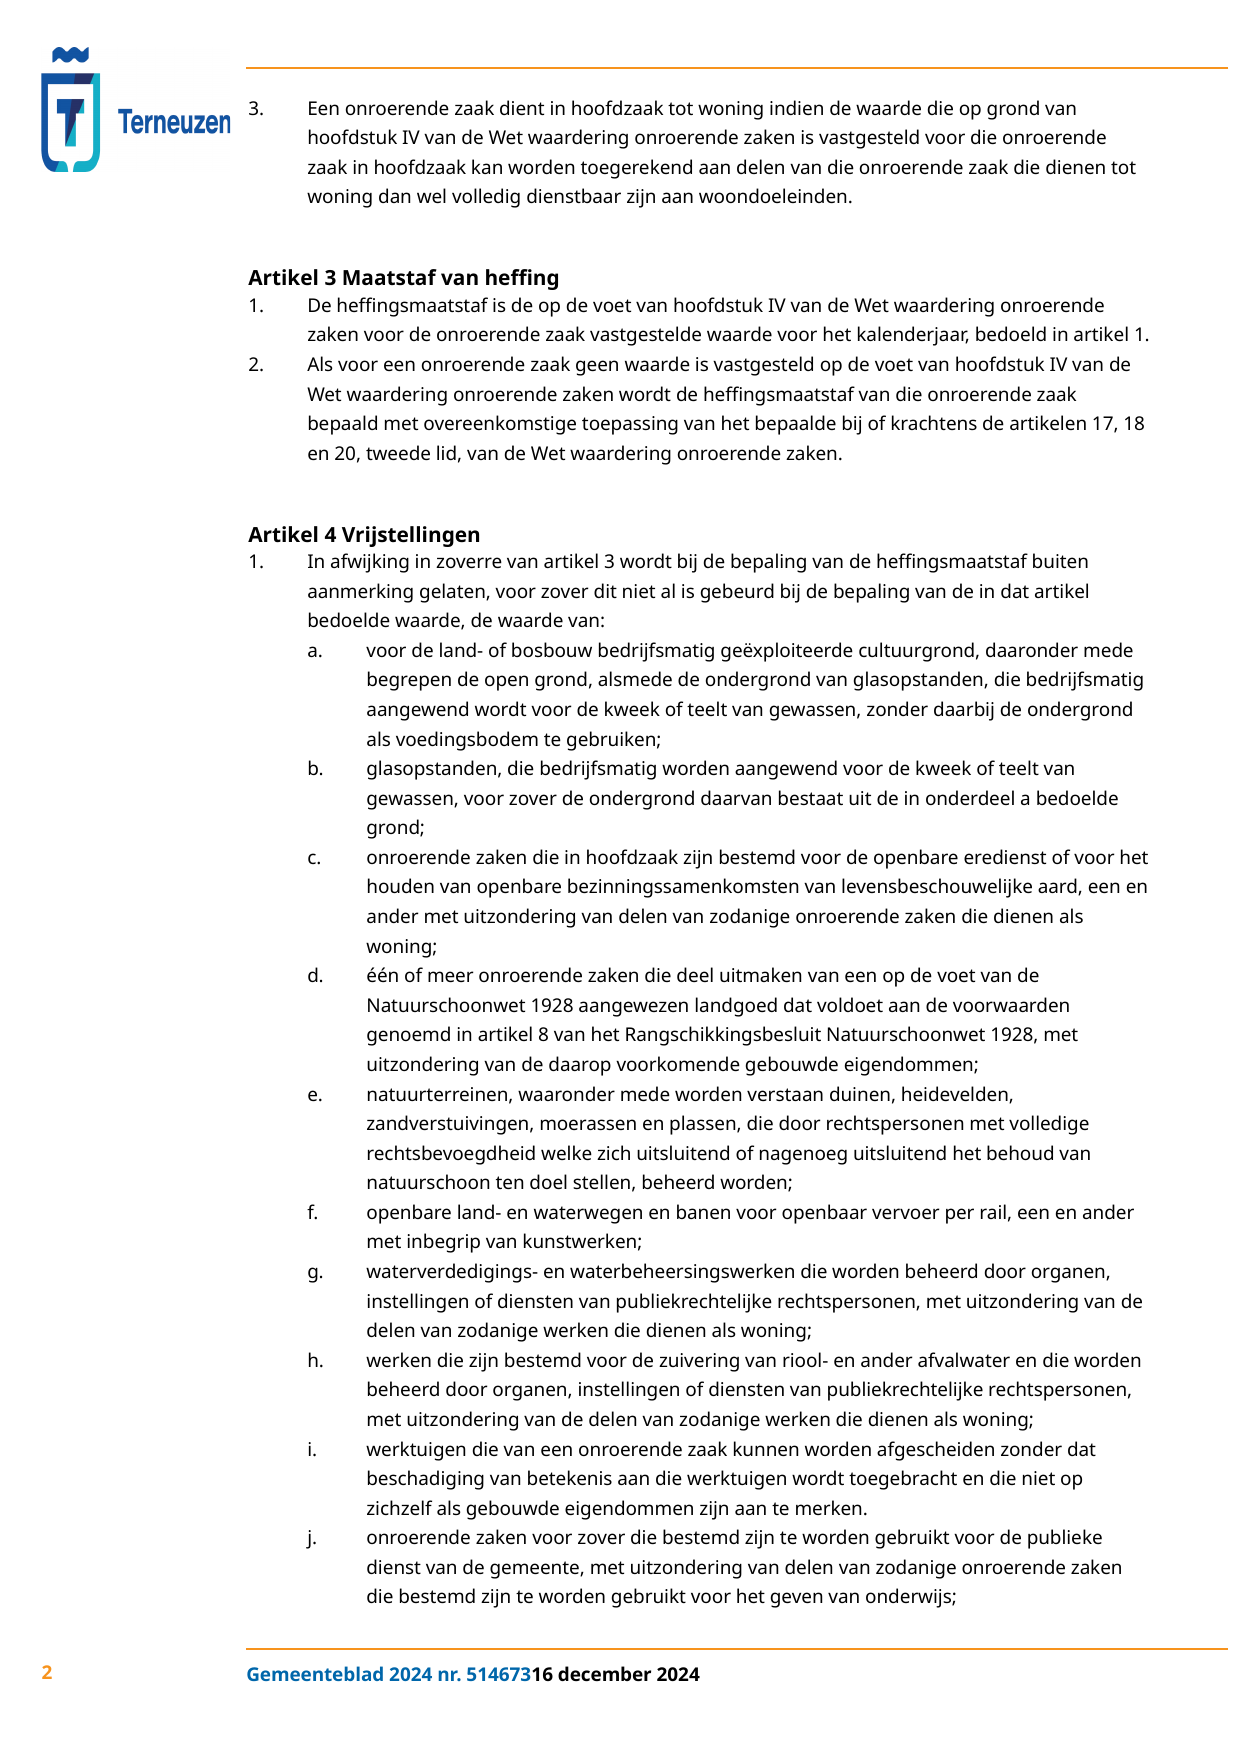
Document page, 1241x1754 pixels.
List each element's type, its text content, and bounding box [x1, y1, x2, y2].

picture [41, 47, 231, 172]
list De heffingsmaatstaf is de op de voet van hoofdstuk IV van de Wet waardering onroerende zaken voor de onroerende zaak vastgestelde waarde voor het kalenderjaar, bedoeld in artikel 1. [248, 292, 1152, 347]
list glasopstanden, die bedrijfsmatig worden aangewend voor de kweek of teelt van gewassen, voor zover de ondergrond daarvan bestaat uit de in onderdeel a bedoelde grond; [307, 755, 1152, 840]
text Artikel 3 Maatstaf van heffing [248, 263, 1152, 292]
list waterverdedigings- en waterbeheersingswerken die worden beheerd door organen, instellingen of diensten van publiekrechtelijke rechtspersonen, met uitzondering van de delen van zodanige werken die dienen als woning; [307, 1258, 1152, 1343]
list werktuigen die van een onroerende zaak kunnen worden afgescheiden zonder dat beschadiging van betekenis aan die werktuigen wordt toegebracht en die niet op zichzelf als gebouwde eigendommen zijn aan te merken. [307, 1436, 1152, 1521]
text Artikel 4 Vrijstellingen [248, 520, 1152, 548]
list openbare land- en waterwegen en banen voor openbaar vervoer per rail, een en ander met inbegrip van kunstwerken; [307, 1199, 1152, 1254]
list één of meer onroerende zaken die deel uitmaken van een op de voet van de Natuurschoonwet 1928 aangewezen landgoed dat voldoet aan de voorwaarden genoemd in artikel 8 van het Rangschikkingsbesluit Natuurschoonwet 1928, met uitzondering van de daarop voorkomende gebouwde eigendommen; [307, 962, 1152, 1077]
list Een onroerende zaak dient in hoofdzaak tot woning indien de waarde die op grond van hoofdstuk IV van de Wet waardering onroerende zaken is vastgesteld voor die onroerende zaak in hoofdzaak kan worden toegerekend aan delen van die onroerende zaak die dienen tot woning dan wel volledig dienstbaar zijn aan woondoeleinden. [248, 95, 1152, 209]
list natuurterreinen, waaronder mede worden verstaan duinen, heidevelden, zandverstuivingen, moerassen en plassen, die door rechtspersonen met volledige rechtsbevoegdheid welke zich uitsluitend of nagenoeg uitsluitend het behoud van natuurschoon ten doel stellen, beheerd worden; [307, 1081, 1152, 1195]
list In afwijking in zoverre van artikel 3 wordt bij de bepaling van de heffingsmaatstaf buiten aanmerking gelaten, voor zover dit niet al is gebeurd bij de bepaling van de in dat artikel bedoelde waarde, de waarde van: [248, 548, 1152, 633]
list voor de land- of bosbouw bedrijfsmatig geëxploiteerde cultuurgrond, daaronder mede begrepen de open grond, alsmede de ondergrond van glasopstanden, die bedrijfsmatig aangewend wordt voor de kweek of teelt van gewassen, zonder daarbij de ondergrond als voedingsbodem te gebruiken; [307, 637, 1152, 752]
list Als voor een onroerende zaak geen waarde is vastgesteld op de voet van hoofdstuk IV van de Wet waardering onroerende zaken wordt de heffingsmaatstaf van die onroerende zaak bepaald met overeenkomstige toepassing van het bepaalde bij of krachtens de artikelen 17, 18 en 20, tweede lid, van de Wet waardering onroerende zaken. [248, 351, 1152, 466]
list onroerende zaken die in hoofdzaak zijn bestemd voor de openbare eredienst of voor het houden van openbare bezinningssamenkomsten van levensbeschouwelijke aard, een en ander met uitzondering van delen van zodanige onroerende zaken die dienen als woning; [307, 844, 1152, 959]
list onroerende zaken voor zover die bestemd zijn te worden gebruikt voor de publieke dienst van de gemeente, met uitzondering van delen van zodanige onroerende zaken die bestemd zijn te worden gebruikt voor het geven van onderwijs; [307, 1524, 1152, 1609]
list werken die zijn bestemd voor de zuivering van riool- en ander afvalwater en die worden beheerd door organen, instellingen of diensten van publiekrechtelijke rechtspersonen, met uitzondering van de delen van zodanige werken die dienen als woning; [307, 1347, 1152, 1432]
